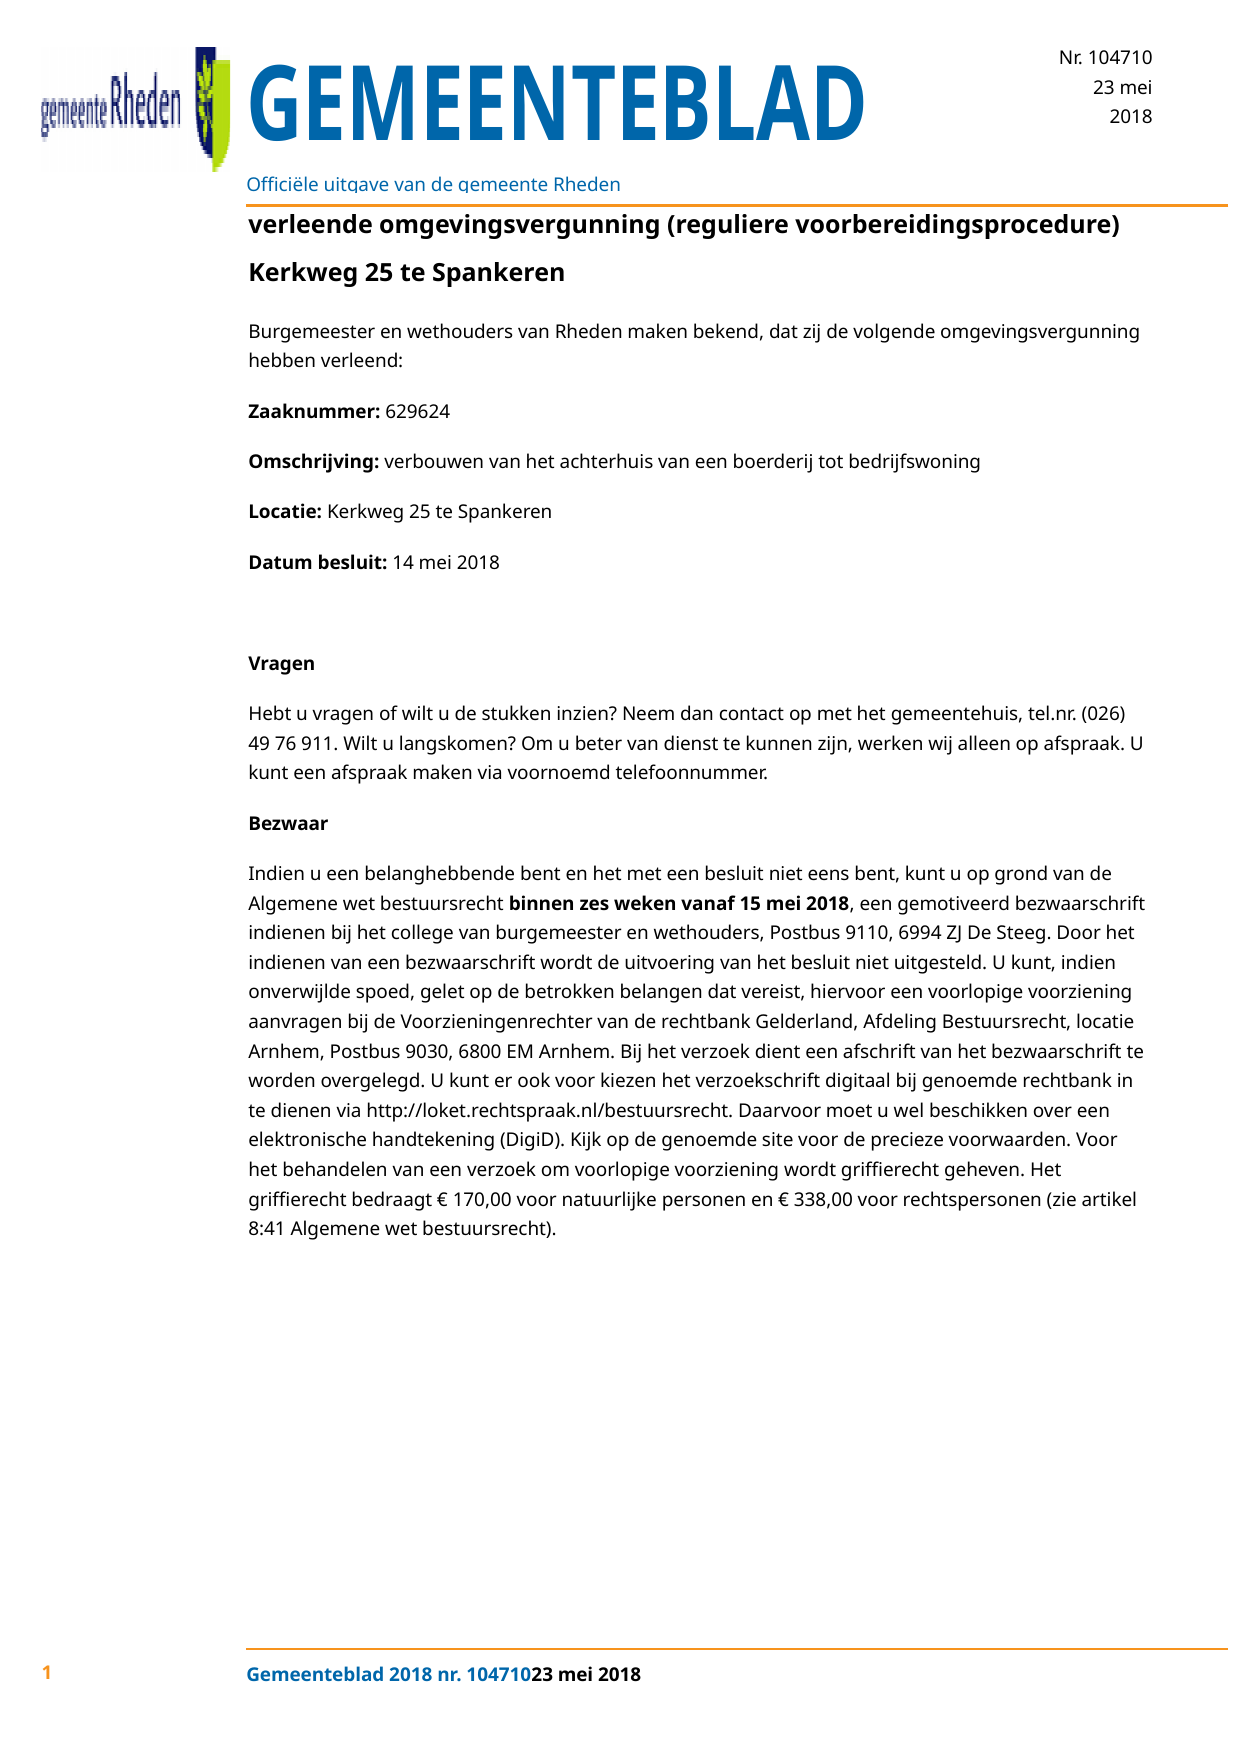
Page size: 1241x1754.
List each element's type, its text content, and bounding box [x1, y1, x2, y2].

text Zaaknummer: 629624 [248, 398, 1152, 424]
text Hebt u vragen of wilt u de stukken inzien? Neem dan contact op met het gemeentehuis, tel.nr. (026) 49 76 911. Wilt u langskomen? Om u beter van dienst te kunnen zijn, werken wij alleen op afspraak. U kunt een afspraak maken via voornoemd telefoonnummer. [248, 700, 1152, 785]
text Omschrijving: verbouwen van het achterhuis van een boerderij tot bedrijfswoning [248, 448, 1152, 474]
picture [41, 47, 231, 172]
text Burgemeester en wethouders van Rheden maken bekend, dat zij de volgende omgevingsvergunning hebben verleend: [248, 318, 1152, 373]
text Locatie: Kerkweg 25 te Spankeren [248, 499, 1152, 524]
text Bezwaar [248, 810, 1152, 836]
text Datum besluit: 14 mei 2018 [248, 549, 1152, 575]
text Indien u een belanghebbende bent en het met een besluit niet eens bent, kunt u op grond van de Algemene wet bestuursrecht binnen zes weken vanaf 15 mei 2018, een gemotiveerd bezwaarschrift indienen bij het college van burgemeester en wethouders, Postbus 9110, 6994 ZJ De Steeg. Door het indienen van een bezwaarschrift wordt de uitvoering van het besluit niet uitgesteld. U kunt, indien onverwijlde spoed, gelet op de betrokken belangen dat vereist, hiervoor een voorlopige voorziening aanvragen bij de Voorzieningenrechter van de rechtbank Gelderland, Afdeling Bestuursrecht, locatie Arnhem, Postbus 9030, 6800 EM Arnhem. Bij het verzoek dient een afschrift van het bezwaarschrift te worden overgelegd. U kunt er ook voor kiezen het verzoekschrift digitaal bij genoemde rechtbank in te dienen via http://loket.rechtspraak.nl/bestuursrecht. Daarvoor moet u wel beschikken over een elektronische handtekening (DigiD). Kijk op de genoemde site voor de precieze voorwaarden. Voor het behandelen van een verzoek om voorlopige voorziening wordt griffierecht geheven. Het griffierecht bedraagt € 170,00 voor natuurlijke personen en € 338,00 voor rechtspersonen (zie artikel 8:41 Algemene wet bestuursrecht). [248, 860, 1152, 1241]
text Vragen [248, 650, 1152, 676]
text verleende omgevingsvergunning (reguliere voorbereidingsprocedure) Kerkweg 25 te Spankeren [248, 207, 1152, 288]
